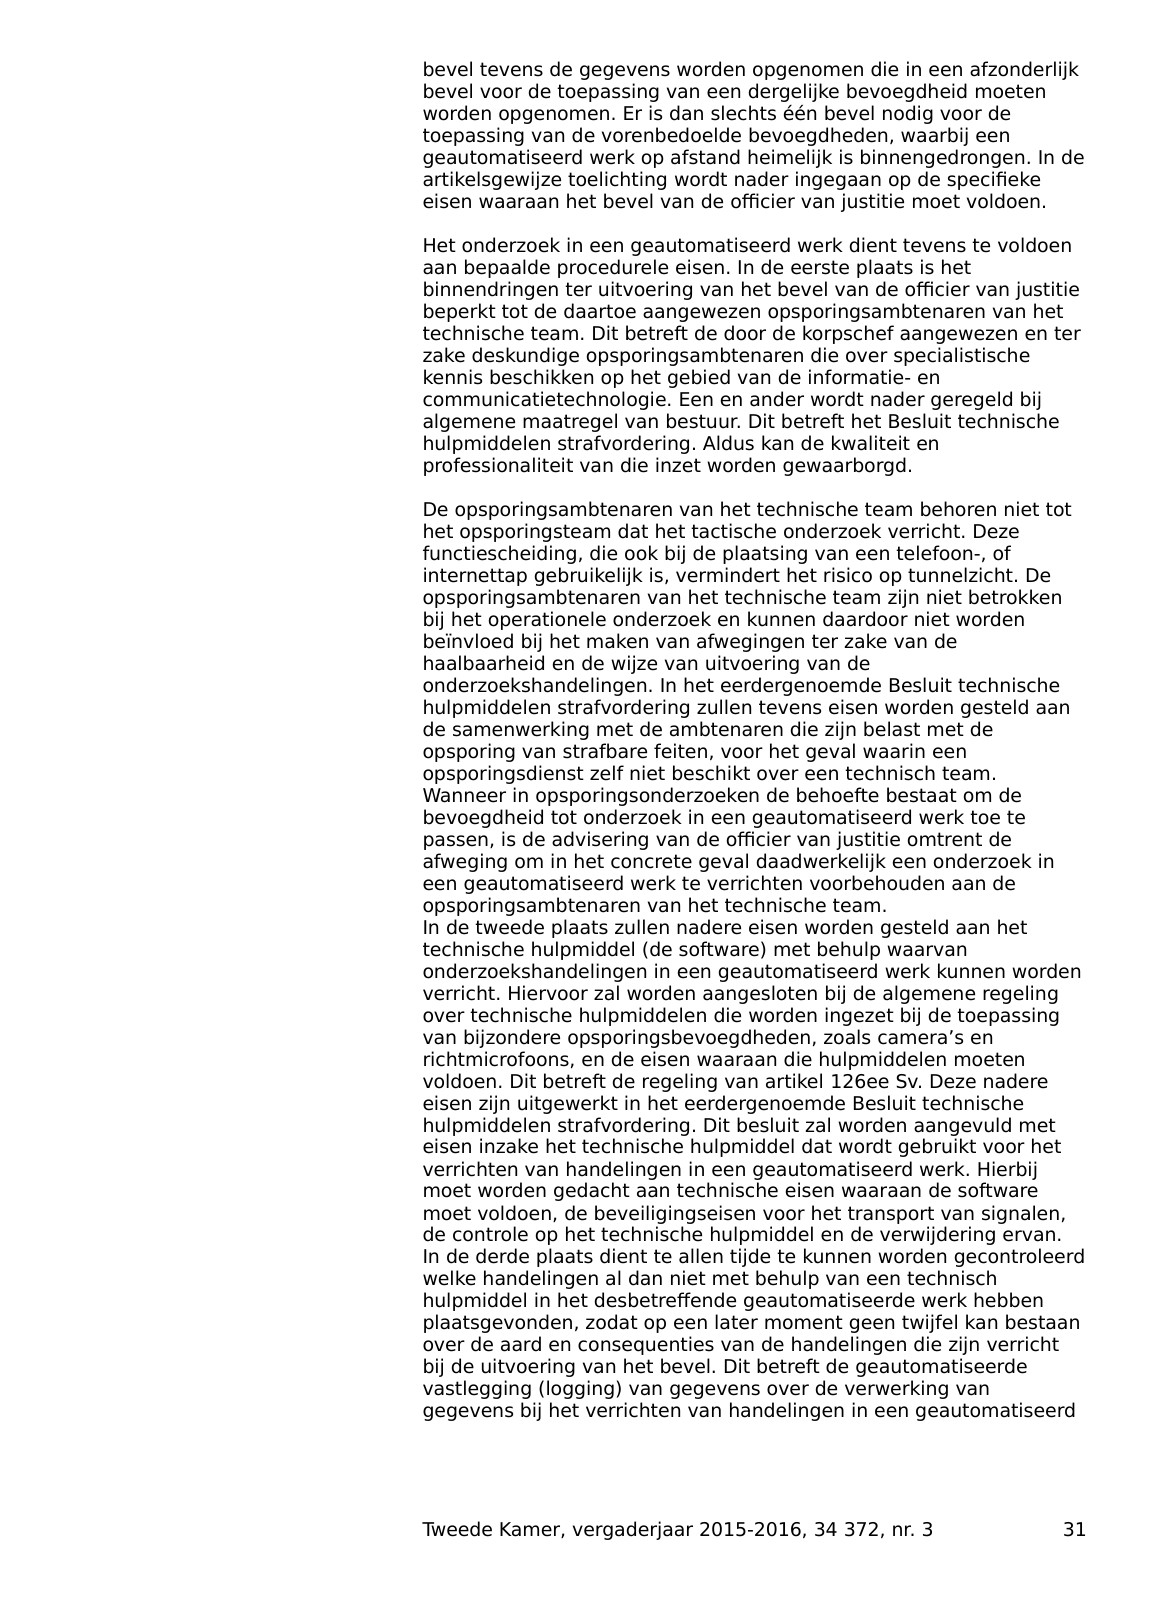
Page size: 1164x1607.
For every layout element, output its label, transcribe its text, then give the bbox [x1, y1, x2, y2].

text In de derde plaats dient te allen tijde te kunnen worden gecontroleerd welke handelingen al dan niet met behulp van een technisch hulpmiddel in het desbetreffende geautomatiseerde werk hebben plaatsgevonden, zodat op een later moment geen twijfel kan bestaan over de aard en consequenties van de handelingen die zijn verricht bij de uitvoering van het bevel. Dit betreft de geautomatiseerde vastlegging (logging) van gegevens over de verwerking van gegevens bij het verrichten van handelingen in een geautomatiseerd [422, 1246, 1087, 1422]
text Het onderzoek in een geautomatiseerd werk dient tevens te voldoen aan bepaalde procedurele eisen. In de eerste plaats is het binnendringen ter uitvoering van het bevel van de officier van justitie beperkt tot de daartoe aangewezen opsporingsambtenaren van het technische team. Dit betreft de door de korpschef aangewezen en ter zake deskundige opsporingsambtenaren die over specialistische kennis beschikken op het gebied van de informatie- en communicatietechnologie. Een en ander wordt nader geregeld bij algemene maatregel van bestuur. Dit betreft het Besluit technische hulpmiddelen strafvordering. Aldus kan de kwaliteit en professionaliteit van die inzet worden gewaarborgd. [422, 235, 1087, 477]
text bevel tevens de gegevens worden opgenomen die in een afzonderlijk bevel voor de toepassing van een dergelijke bevoegdheid moeten worden opgenomen. Er is dan slechts één bevel nodig voor de toepassing van de vorenbedoelde bevoegdheden, waarbij een geautomatiseerd werk op afstand heimelijk is binnengedrongen. In de artikelsgewijze toelichting wordt nader ingegaan op de specifieke eisen waaraan het bevel van de officier van justitie moet voldoen. [422, 59, 1087, 213]
text In de tweede plaats zullen nadere eisen worden gesteld aan het technische hulpmiddel (de software) met behulp waarvan onderzoekshandelingen in een geautomatiseerd werk kunnen worden verricht. Hiervoor zal worden aangesloten bij de algemene regeling over technische hulpmiddelen die worden ingezet bij de toepassing van bijzondere opsporingsbevoegdheden, zoals camera’s en richtmicrofoons, en de eisen waaraan die hulpmiddelen moeten voldoen. Dit betreft de regeling van artikel 126ee Sv. Deze nadere eisen zijn uitgewerkt in het eerdergenoemde Besluit technische hulpmiddelen strafvordering. Dit besluit zal worden aangevuld met eisen inzake het technische hulpmiddel dat wordt gebruikt voor het verrichten van handelingen in een geautomatiseerd werk. Hierbij moet worden gedacht aan technische eisen waaraan de software moet voldoen, de beveiligingseisen voor het transport van signalen, de controle op het technische hulpmiddel en de verwijdering ervan. [422, 917, 1087, 1246]
text De opsporingsambtenaren van het technische team behoren niet tot het opsporingsteam dat het tactische onderzoek verricht. Deze functiescheiding, die ook bij de plaatsing van een telefoon-, of internettap gebruikelijk is, vermindert het risico op tunnelzicht. De opsporingsambtenaren van het technische team zijn niet betrokken bij het operationele onderzoek en kunnen daardoor niet worden beïnvloed bij het maken van afwegingen ter zake van de haalbaarheid en de wijze van uitvoering van de onderzoekshandelingen. In het eerdergenoemde Besluit technische hulpmiddelen strafvordering zullen tevens eisen worden gesteld aan de samenwerking met de ambtenaren die zijn belast met de opsporing van strafbare feiten, voor het geval waarin een opsporingsdienst zelf niet beschikt over een technisch team. Wanneer in opsporingsonderzoeken de behoefte bestaat om de bevoegdheid tot onderzoek in een geautomatiseerd werk toe te passen, is de advisering van de officier van justitie omtrent de afweging om in het concrete geval daadwerkelijk een onderzoek in een geautomatiseerd werk te verrichten voorbehouden aan de opsporingsambtenaren van het technische team. [422, 499, 1087, 917]
